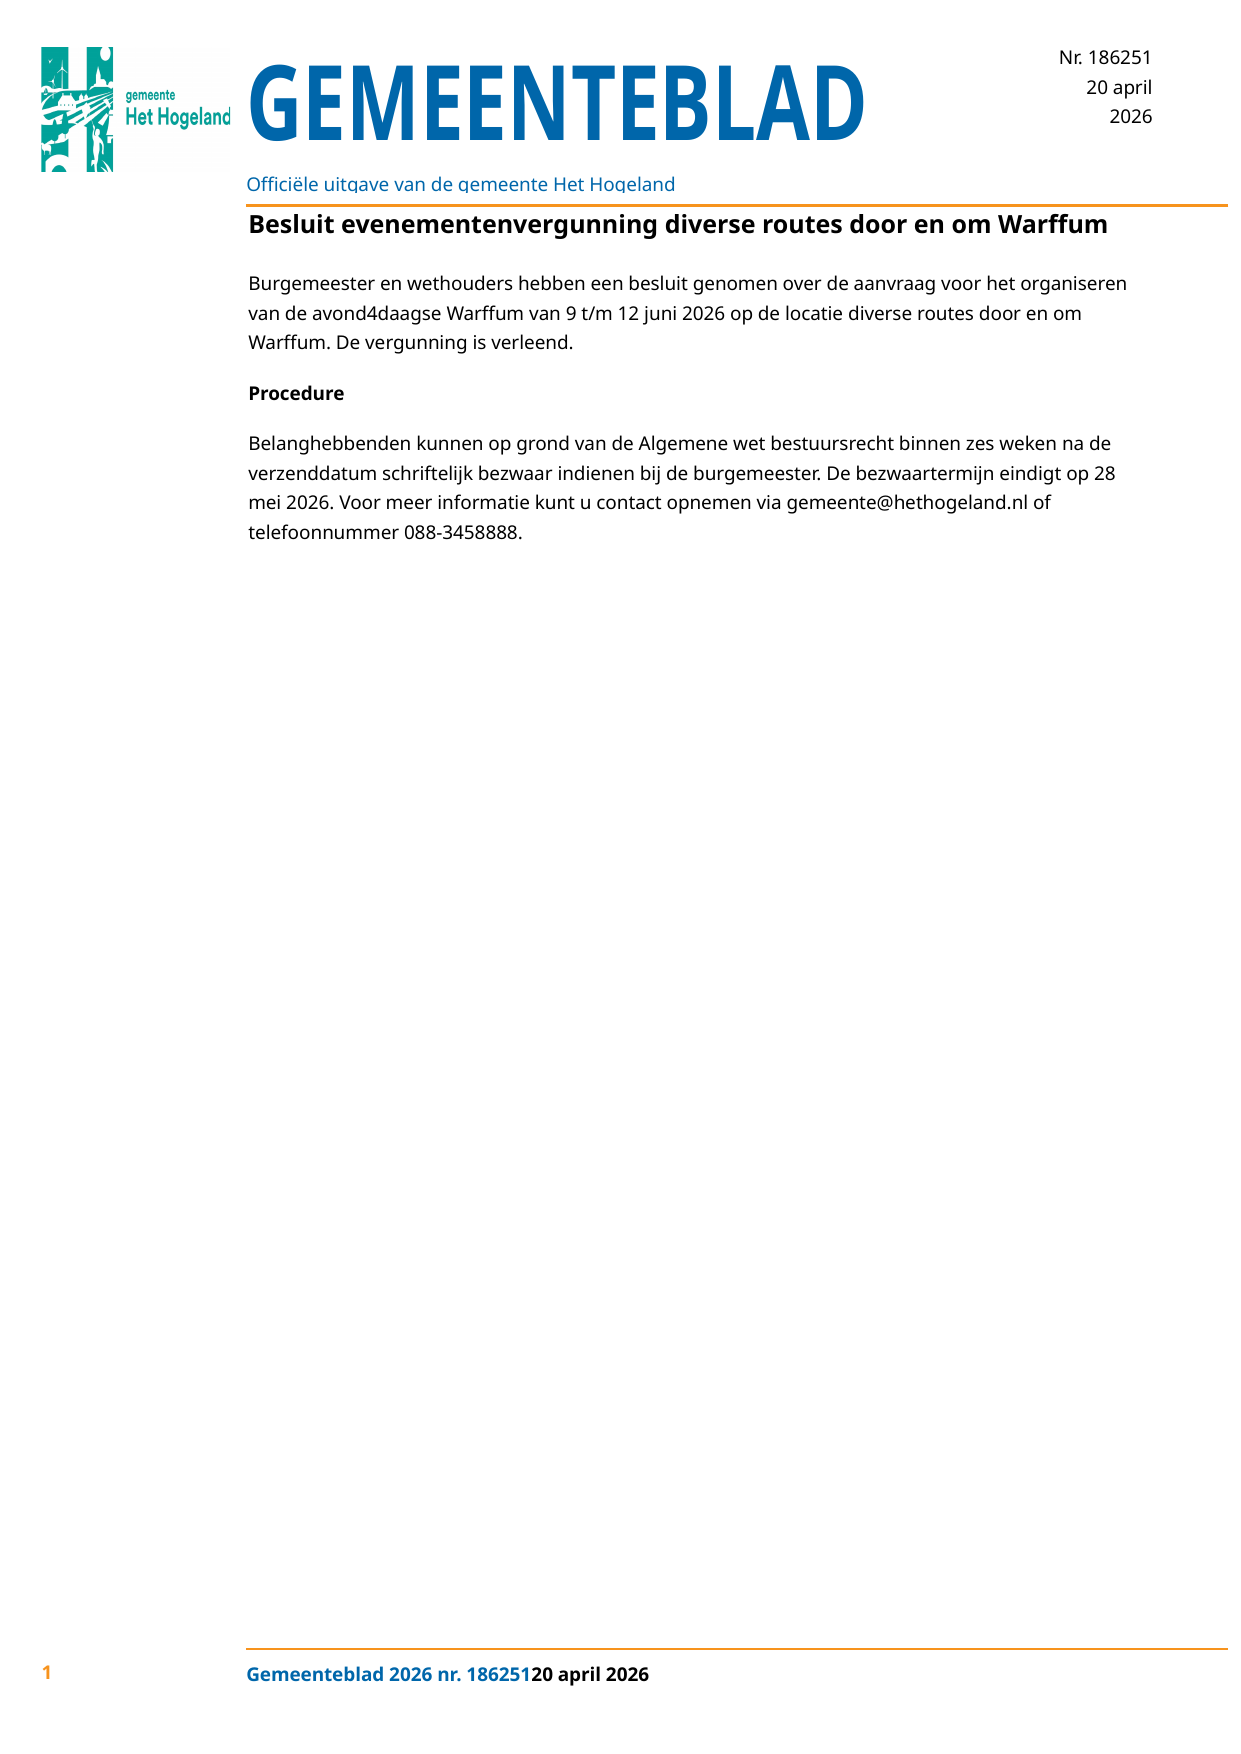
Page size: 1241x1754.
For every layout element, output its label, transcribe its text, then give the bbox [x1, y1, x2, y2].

text Belanghebbenden kunnen op grond van de Algemene wet bestuursrecht binnen zes weken na de verzenddatum schriftelijk bezwaar indienen bij de burgemeester. De bezwaartermijn eindigt op 28 mei 2026. Voor meer informatie kunt u contact opnemen via gemeente@hethogeland.nl of telefoonnummer 088-3458888. [248, 430, 1152, 545]
text Burgemeester en wethouders hebben een besluit genomen over de aanvraag voor het organiseren van de avond4daagse Warffum van 9 t/m 12 juni 2026 op de locatie diverse routes door en om Warffum. De vergunning is verleend. [248, 270, 1152, 355]
text Procedure [248, 380, 1152, 406]
text Besluit evenementenvergunning diverse routes door en om Warffum [248, 207, 1152, 241]
picture [41, 47, 231, 172]
